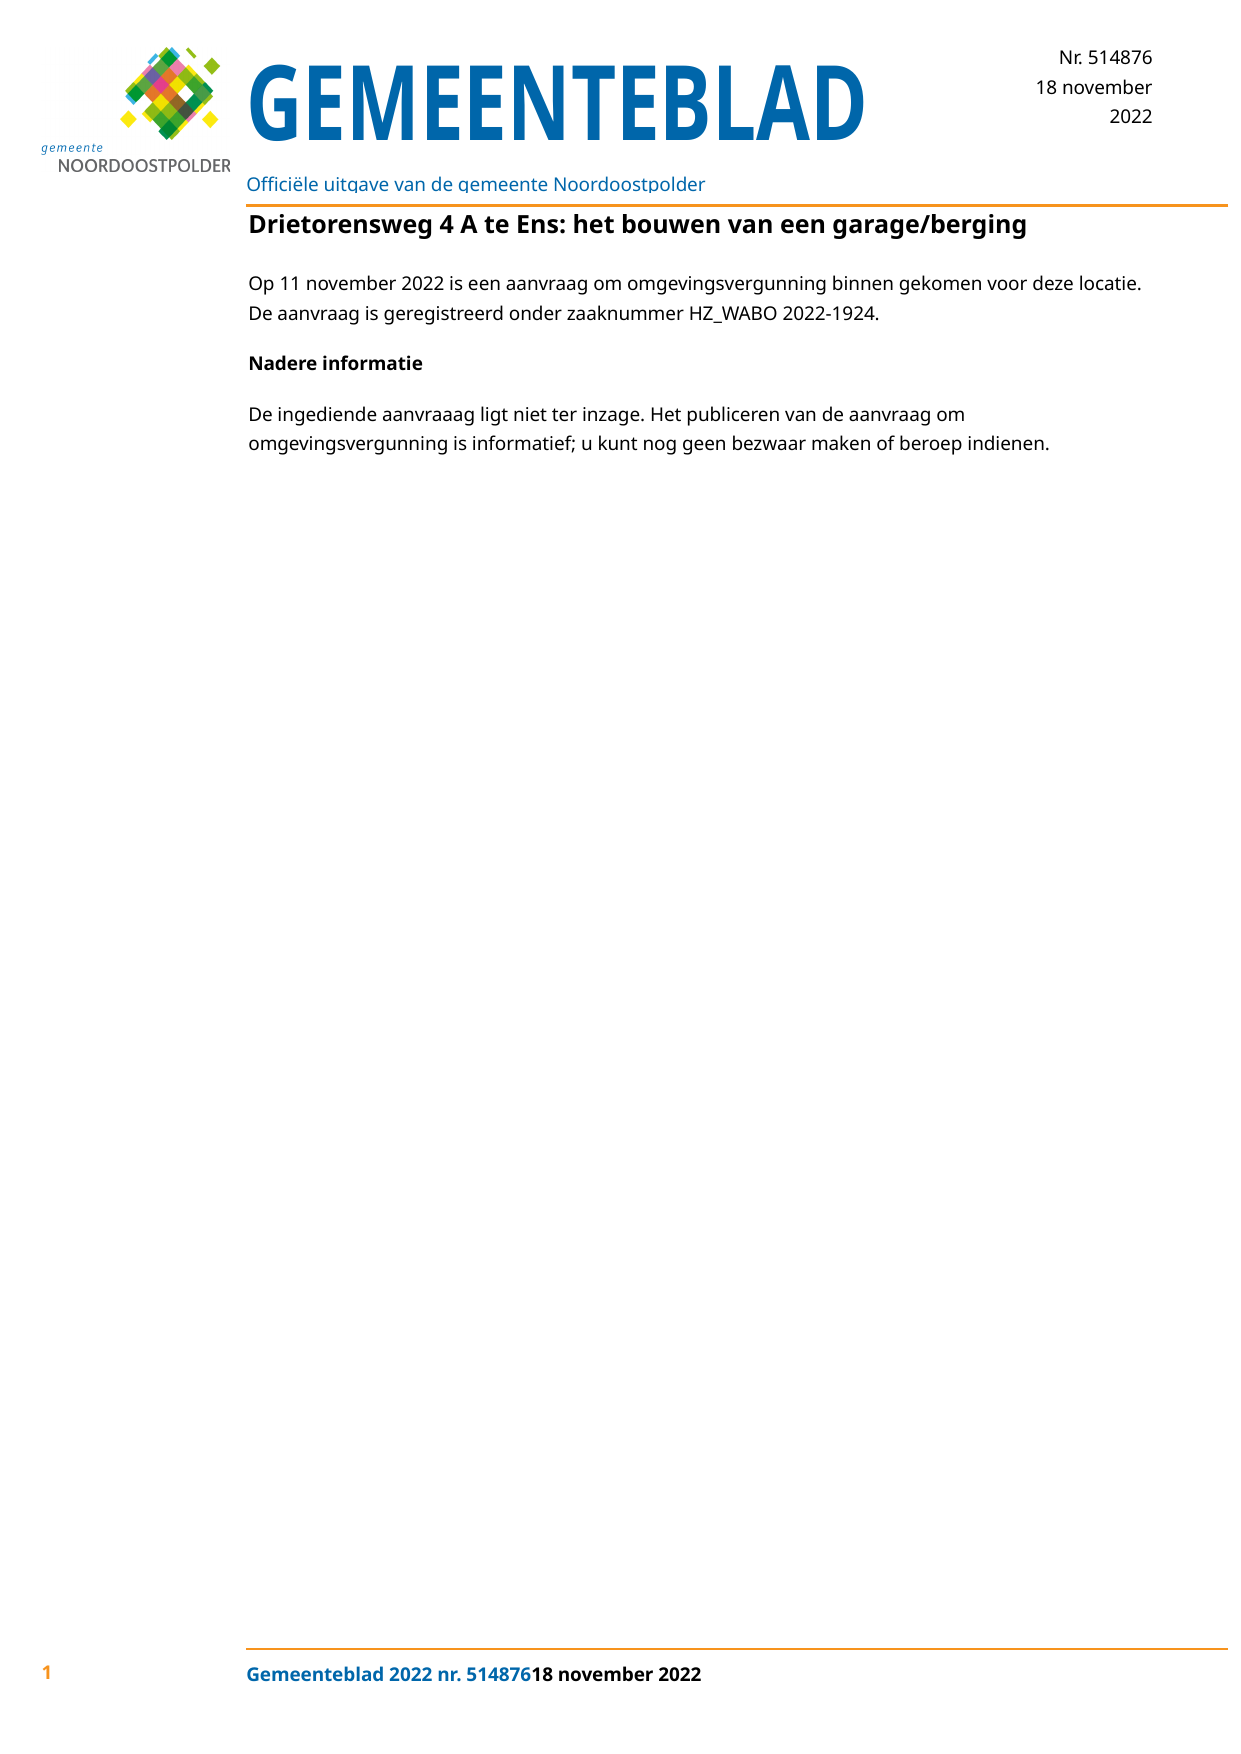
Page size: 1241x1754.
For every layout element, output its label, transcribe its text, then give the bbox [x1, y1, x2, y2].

text Op 11 november 2022 is een aanvraag om omgevingsvergunning binnen gekomen voor deze locatie. De aanvraag is geregistreerd onder zaaknummer HZ_WABO 2022-1924. [248, 270, 1152, 326]
text De ingediende aanvraaag ligt niet ter inzage. Het publiceren van de aanvraag om omgevingsvergunning is informatief; u kunt nog geen bezwaar maken of beroep indienen. [248, 401, 1152, 456]
text Nadere informatie [248, 350, 1152, 376]
text Drietorensweg 4 A te Ens: het bouwen van een garage/berging [248, 207, 1152, 241]
picture [41, 47, 231, 172]
